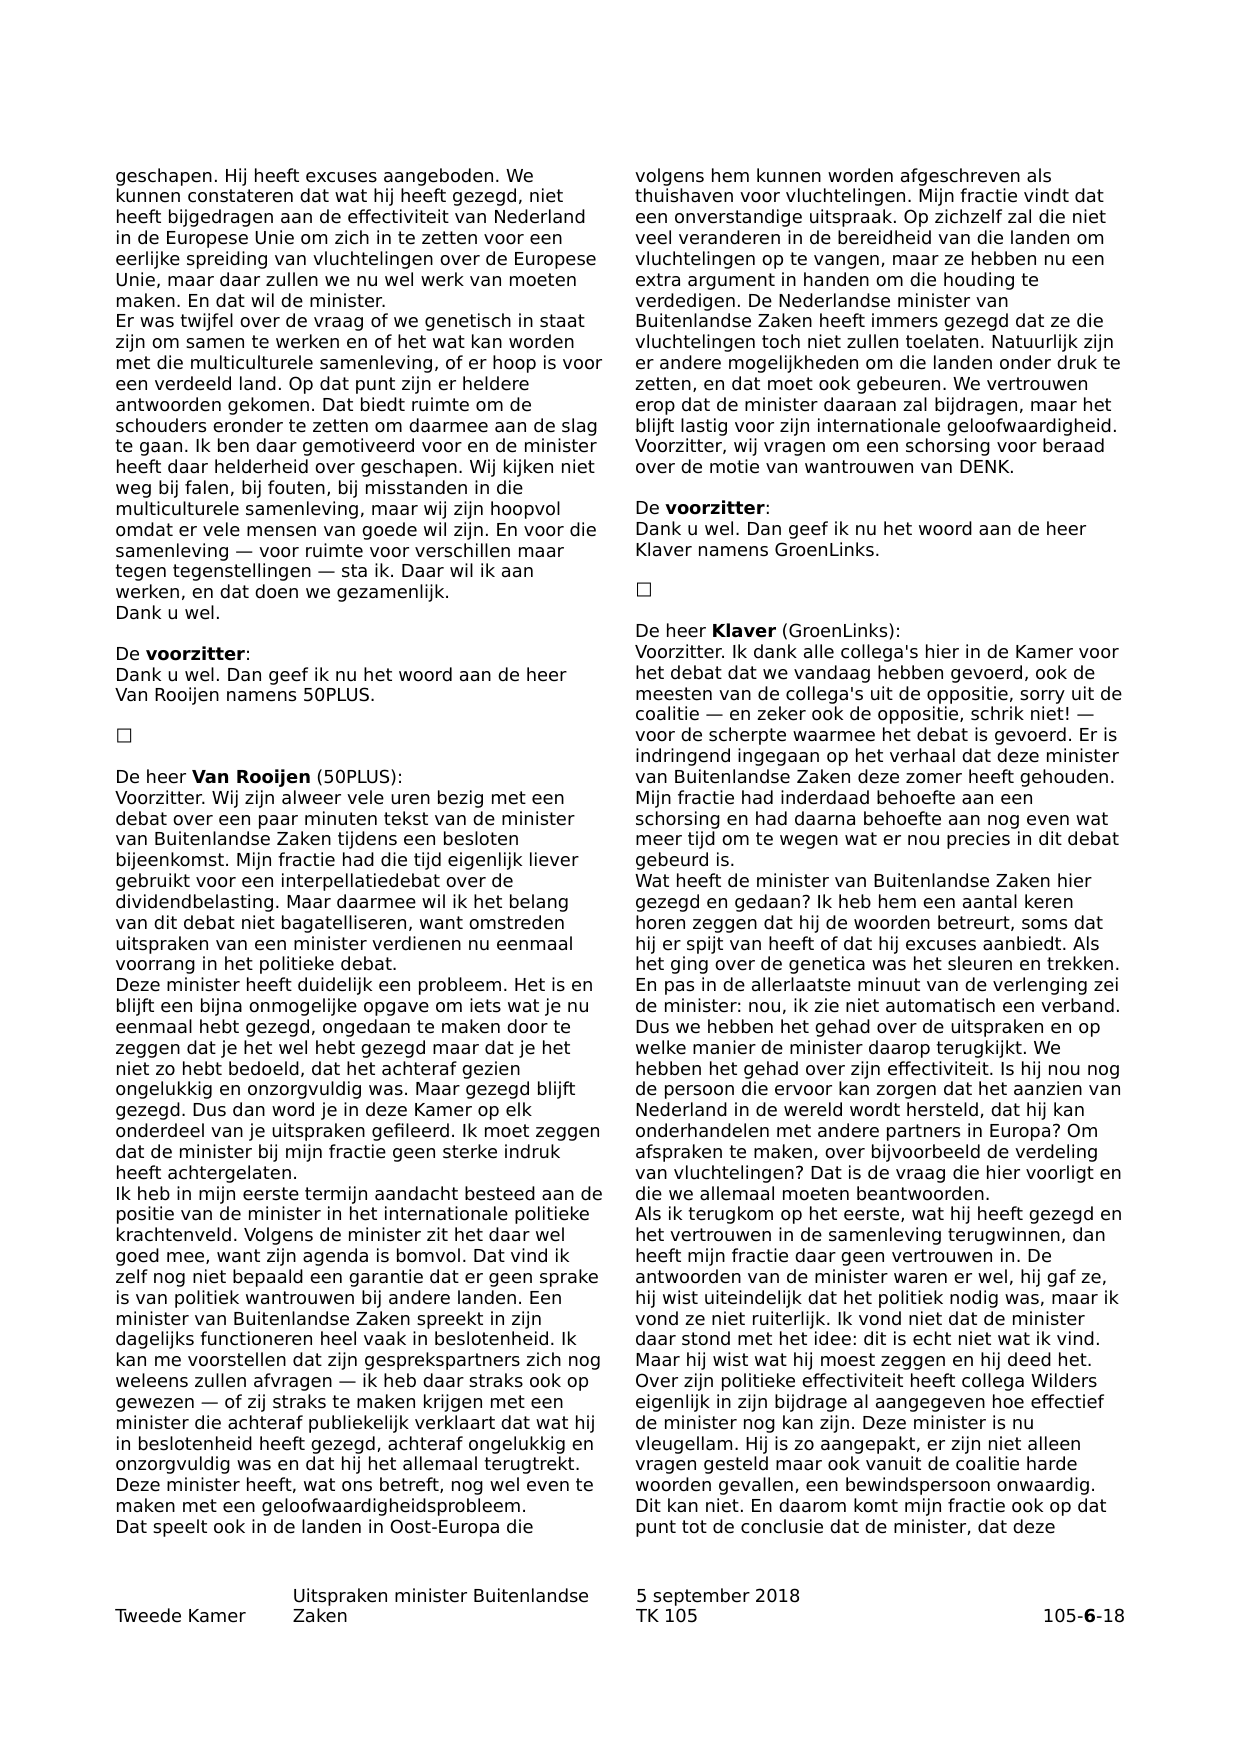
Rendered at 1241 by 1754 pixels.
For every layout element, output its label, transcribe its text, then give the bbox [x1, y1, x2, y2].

text Dank u wel. Dan geef ik nu het woord aan de heer Klaver namens GroenLinks. [635, 518, 1125, 560]
text De heer Klaver (GroenLinks): [635, 621, 1125, 642]
text ⬜ [635, 580, 1125, 601]
text geschapen. Hij heeft excuses aangeboden. We kunnen constateren dat wat hij heeft gezegd, niet heeft bijgedragen aan de effectiviteit van Nederland in de Europese Unie om zich in te zetten voor een eerlijke spreiding van vluchtelingen over de Europese Unie, maar daar zullen we nu wel werk van moeten maken. En dat wil de minister. [115, 165, 605, 311]
text Wat heeft de minister van Buitenlandse Zaken hier gezegd en gedaan? Ik heb hem een aantal keren horen zeggen dat hij de woorden betreurt, soms dat hij er spijt van heeft of dat hij excuses aanbiedt. Als het ging over de genetica was het sleuren en trekken. En pas in de allerlaatste minuut van de verlenging zei de minister: nou, ik zie niet automatisch een verband. Dus we hebben het gehad over de uitspraken en op welke manier de minister daarop terugkijkt. We hebben het gehad over zijn effectiviteit. Is hij nou nog de persoon die ervoor kan zorgen dat het aanzien van Nederland in de wereld wordt hersteld, dat hij kan onderhandelen met andere partners in Europa? Om afspraken te maken, over bijvoorbeeld de verdeling van vluchtelingen? Dat is de vraag die hier voorligt en die we allemaal moeten beantwoorden. [635, 871, 1125, 1204]
text Ik heb in mijn eerste termijn aandacht besteed aan de positie van de minister in het internationale politieke krachtenveld. Volgens de minister zit het daar wel goed mee, want zijn agenda is bomvol. Dat vind ik zelf nog niet bepaald een garantie dat er geen sprake is van politiek wantrouwen bij andere landen. Een minister van Buitenlandse Zaken spreekt in zijn dagelijks functioneren heel vaak in beslotenheid. Ik kan me voorstellen dat zijn gesprekspartners zich nog weleens zullen afvragen — ik heb daar straks ook op gewezen — of zij straks te maken krijgen met een minister die achteraf publiekelijk verklaart dat wat hij in beslotenheid heeft gezegd, achteraf ongelukkig en onzorgvuldig was en dat hij het allemaal terugtrekt. Deze minister heeft, wat ons betreft, nog wel even te maken met een geloofwaardigheidsprobleem. [115, 1183, 605, 1517]
text De voorzitter: [115, 644, 605, 664]
text Er was twijfel over de vraag of we genetisch in staat zijn om samen te werken en of het wat kan worden met die multiculturele samenleving, of er hoop is voor een verdeeld land. Op dat punt zijn er heldere antwoorden gekomen. Dat biedt ruimte om de schouders eronder te zetten om daarmee aan de slag te gaan. Ik ben daar gemotiveerd voor en de minister heeft daar helderheid over geschapen. Wij kijken niet weg bij falen, bij fouten, bij misstanden in die multiculturele samenleving, maar wij zijn hoopvol omdat er vele mensen van goede wil zijn. En voor die samenleving — voor ruimte voor verschillen maar tegen tegenstellingen — sta ik. Daar wil ik aan werken, en dat doen we gezamenlijk. [115, 311, 605, 603]
text Dank u wel. Dan geef ik nu het woord aan de heer Van Rooijen namens 50PLUS. [115, 664, 605, 706]
text Voorzitter, wij vragen om een schorsing voor beraad over de motie van wantrouwen van DENK. [635, 436, 1125, 478]
text Als ik terugkom op het eerste, wat hij heeft gezegd en het vertrouwen in de samenleving terugwinnen, dan heeft mijn fractie daar geen vertrouwen in. De antwoorden van de minister waren er wel, hij gaf ze, hij wist uiteindelijk dat het politiek nodig was, maar ik vond ze niet ruiterlijk. Ik vond niet dat de minister daar stond met het idee: dit is echt niet wat ik vind. Maar hij wist wat hij moest zeggen en hij deed het. [635, 1204, 1125, 1371]
text volgens hem kunnen worden afgeschreven als thuishaven voor vluchtelingen. Mijn fractie vindt dat een onverstandige uitspraak. Op zichzelf zal die niet veel veranderen in de bereidheid van die landen om vluchtelingen op te vangen, maar ze hebben nu een extra argument in handen om die houding te verdedigen. De Nederlandse minister van Buitenlandse Zaken heeft immers gezegd dat ze die vluchtelingen toch niet zullen toelaten. Natuurlijk zijn er andere mogelijkheden om die landen onder druk te zetten, en dat moet ook gebeuren. We vertrouwen erop dat de minister daaraan zal bijdragen, maar het blijft lastig voor zijn internationale geloofwaardigheid. [635, 165, 1125, 436]
text Voorzitter. Ik dank alle collega's hier in de Kamer voor het debat dat we vandaag hebben gevoerd, ook de meesten van de collega's uit de oppositie, sorry uit de coalitie — en zeker ook de oppositie, schrik niet! — voor de scherpte waarmee het debat is gevoerd. Er is indringend ingegaan op het verhaal dat deze minister van Buitenlandse Zaken deze zomer heeft gehouden. Mijn fractie had inderdaad behoefte aan een schorsing en had daarna behoefte aan nog even wat meer tijd om te wegen wat er nou precies in dit debat gebeurd is. [635, 642, 1125, 871]
text Dank u wel. [115, 603, 605, 624]
text Dat speelt ook in de landen in Oost-Europa die [115, 1517, 605, 1537]
text Over zijn politieke effectiviteit heeft collega Wilders eigenlijk in zijn bijdrage al aangegeven hoe effectief de minister nog kan zijn. Deze minister is nu vleugellam. Hij is zo aangepakt, er zijn niet alleen vragen gesteld maar ook vanuit de coalitie harde woorden gevallen, een bewindspersoon onwaardig. Dit kan niet. En daarom komt mijn fractie ook op dat punt tot de conclusie dat de minister, dat deze [635, 1371, 1125, 1537]
text Deze minister heeft duidelijk een probleem. Het is en blijft een bijna onmogelijke opgave om iets wat je nu eenmaal hebt gezegd, ongedaan te maken door te zeggen dat je het wel hebt gezegd maar dat je het niet zo hebt bedoeld, dat het achteraf gezien ongelukkig en onzorgvuldig was. Maar gezegd blijft gezegd. Dus dan word je in deze Kamer op elk onderdeel van je uitspraken gefileerd. Ik moet zeggen dat de minister bij mijn fractie geen sterke indruk heeft achtergelaten. [115, 975, 605, 1183]
text Voorzitter. Wij zijn alweer vele uren bezig met een debat over een paar minuten tekst van de minister van Buitenlandse Zaken tijdens een besloten bijeenkomst. Mijn fractie had die tijd eigenlijk liever gebruikt voor een interpellatiedebat over de dividendbelasting. Maar daarmee wil ik het belang van dit debat niet bagatelliseren, want omstreden uitspraken van een minister verdienen nu eenmaal voorrang in het politieke debat. [115, 787, 605, 975]
text De voorzitter: [635, 498, 1125, 518]
text ⬜ [115, 726, 605, 747]
text De heer Van Rooijen (50PLUS): [115, 767, 605, 787]
